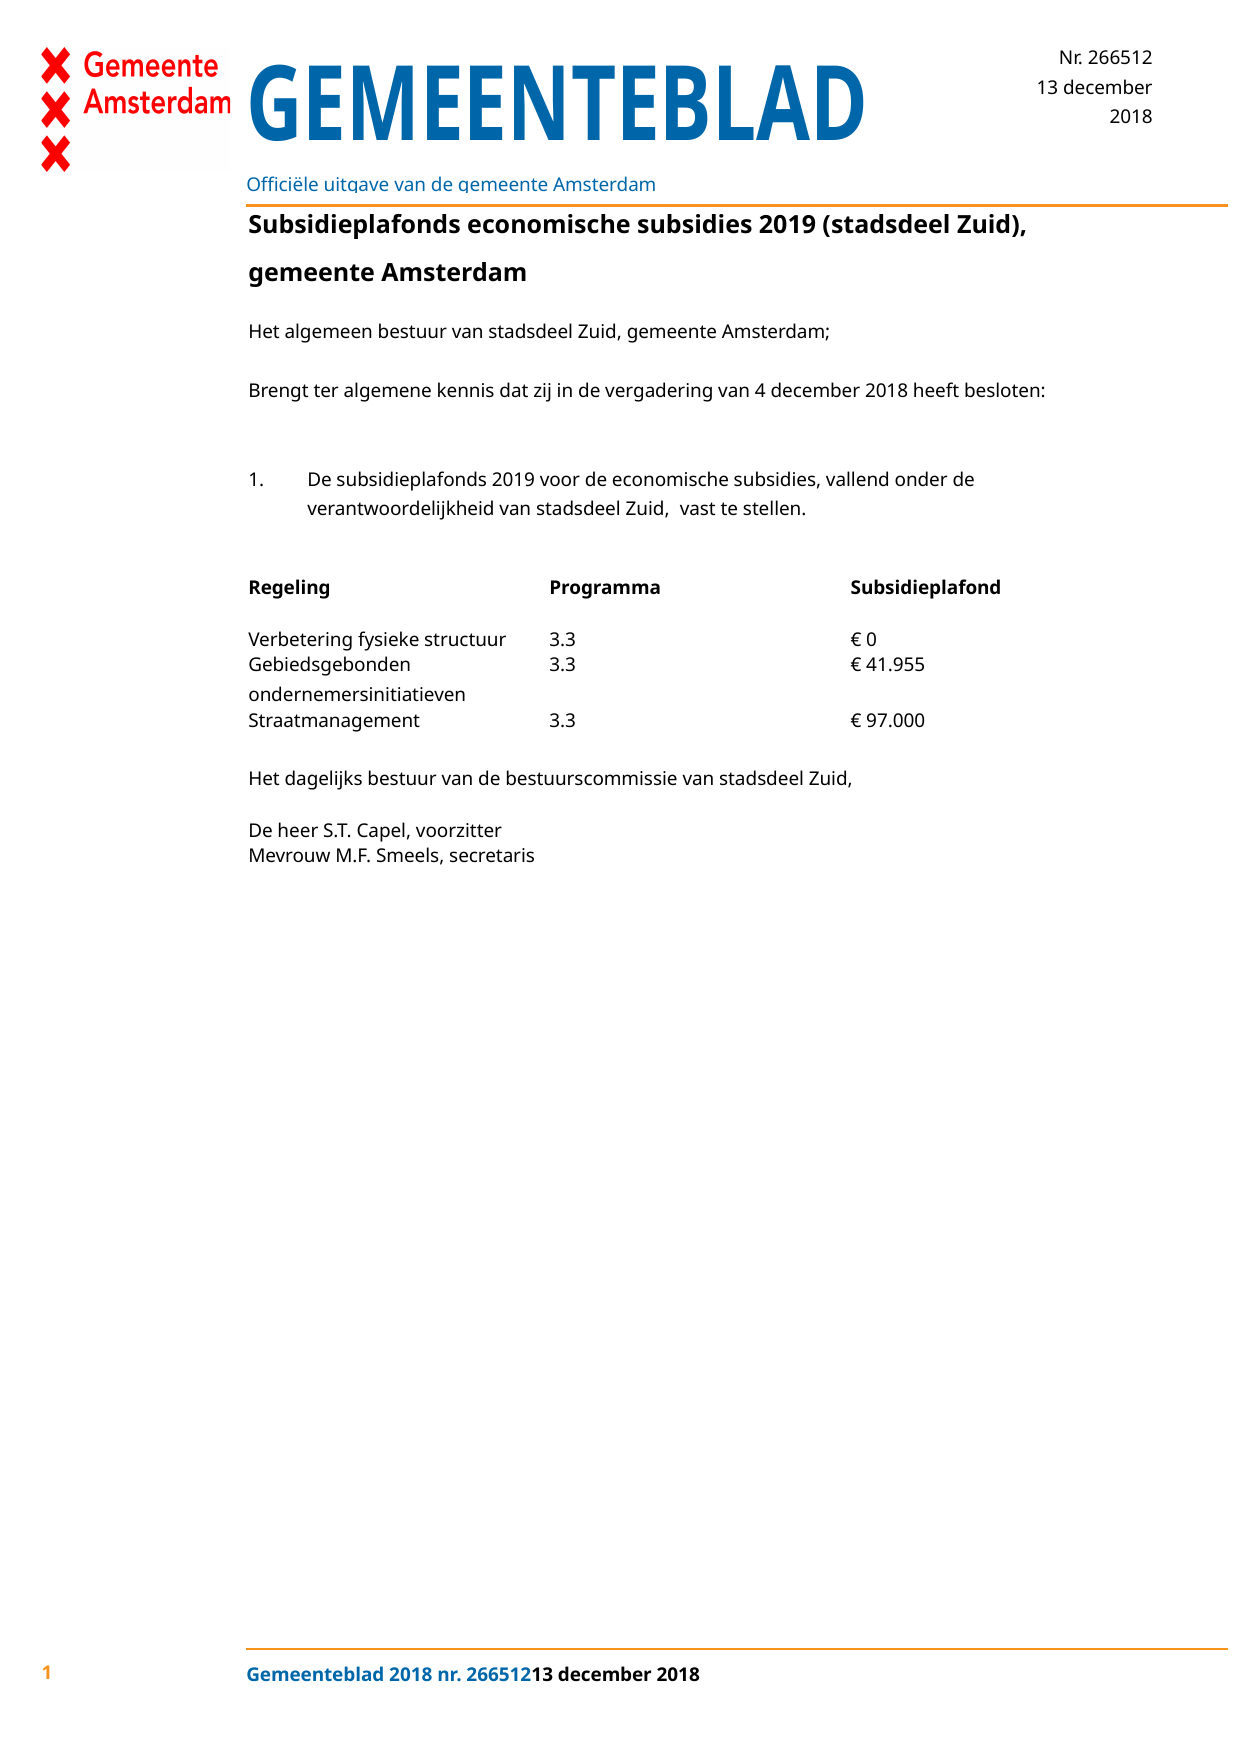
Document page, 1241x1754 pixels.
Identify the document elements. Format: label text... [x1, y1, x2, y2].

text Brengt ter algemene kennis dat zij in de vergadering van 4 december 2018 heeft besloten: [248, 377, 1152, 403]
table_header Programma [549, 574, 850, 600]
table_header Subsidieplafond [850, 574, 1152, 600]
text Het algemeen bestuur van stadsdeel Zuid, gemeente Amsterdam; [248, 318, 1152, 344]
table_cell [549, 600, 850, 626]
table_header Regeling [248, 574, 549, 600]
list De subsidieplafonds 2019 voor de economische subsidies, vallend onder de verantwoordelijkheid van stadsdeel Zuid, vast te stellen. [248, 466, 1152, 521]
text De heer S.T. Capel, voorzitter [248, 817, 1152, 843]
table_cell Straatmanagement [248, 707, 549, 733]
table_cell [850, 600, 1152, 626]
table_cell Verbetering fysieke structuur [248, 626, 549, 652]
text Subsidieplafonds economische subsidies 2019 (stadsdeel Zuid), gemeente Amsterdam [248, 207, 1152, 288]
table_cell € 0 [850, 626, 1152, 652]
text Mevrouw M.F. Smeels, secretaris [248, 843, 1152, 868]
table_cell Gebiedsgebonden ondernemersinitiatieven [248, 652, 549, 707]
table_cell € 41.955 [850, 652, 1152, 707]
table_cell 3.3 [549, 652, 850, 707]
table_cell 3.3 [549, 626, 850, 652]
table_cell 3.3 [549, 707, 850, 733]
text Het dagelijks bestuur van de bestuurscommissie van stadsdeel Zuid, [248, 765, 1152, 791]
picture [41, 47, 231, 172]
table_cell [248, 600, 549, 626]
table_cell € 97.000 [850, 707, 1152, 733]
